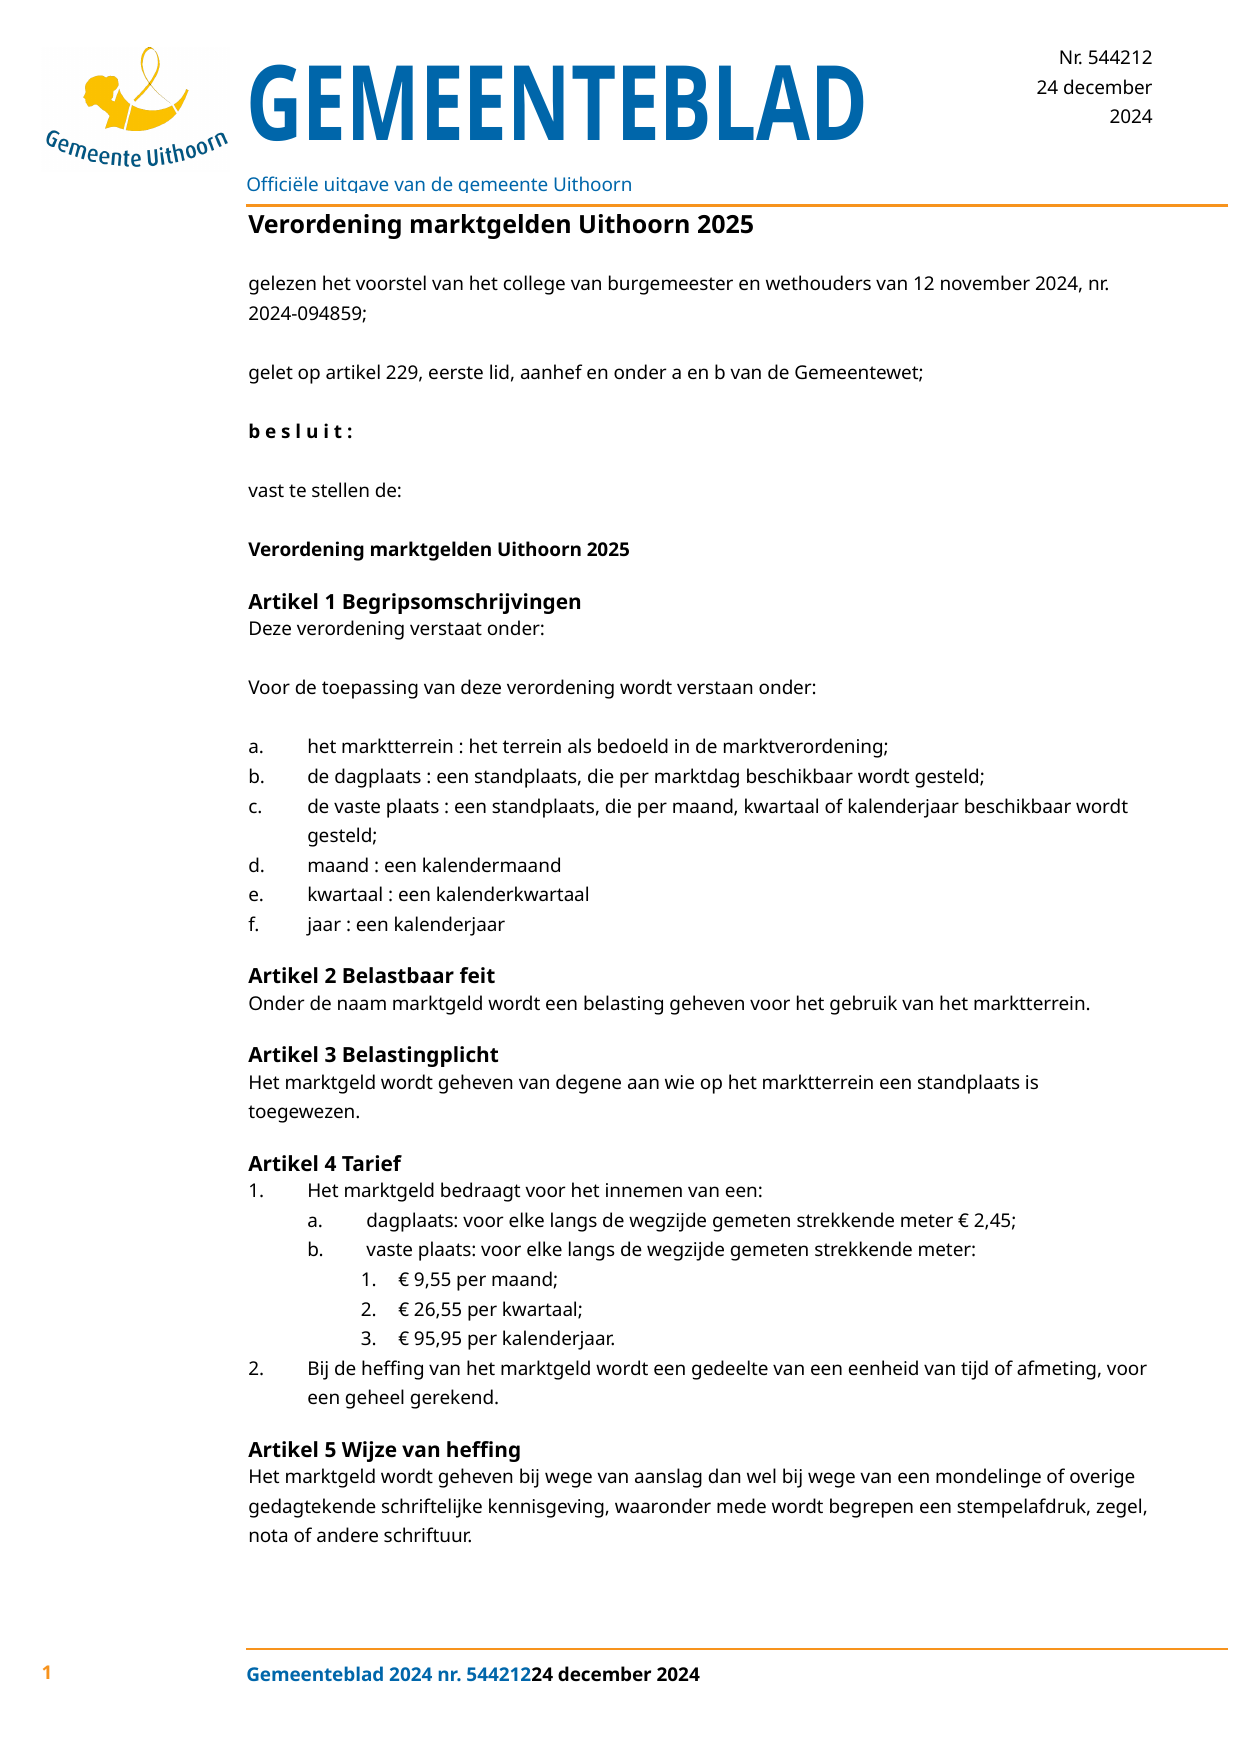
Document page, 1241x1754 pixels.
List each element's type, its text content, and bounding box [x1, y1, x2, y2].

list € 26,55 per kwartaal; [361, 1296, 1152, 1321]
list het marktterrein : het terrein als bedoeld in de marktverordening; [248, 734, 1152, 759]
list jaar : een kalenderjaar [248, 911, 1152, 937]
list de vaste plaats : een standplaats, die per maand, kwartaal of kalenderjaar beschikbaar wordt gesteld; [248, 793, 1152, 848]
text Onder de naam marktgeld wordt een belasting geheven voor het gebruik van het marktterrein. [248, 990, 1152, 1016]
text vast te stellen de: [248, 477, 1152, 503]
text Artikel 2 Belastbaar feit [248, 962, 1152, 990]
text Verordening marktgelden Uithoorn 2025 [248, 207, 1152, 241]
text Het marktgeld wordt geheven bij wege van aanslag dan wel bij wege van een mondelinge of overige gedagtekende schriftelijke kennisgeving, waaronder mede wordt begrepen een stempelafdruk, zegel, nota of andere schriftuur. [248, 1463, 1152, 1548]
list Bij de heffing van het marktgeld wordt een gedeelte van een eenheid van tijd of afmeting, voor een geheel gerekend. [248, 1355, 1152, 1410]
text Verordening marktgelden Uithoorn 2025 [248, 537, 1152, 562]
text Deze verordening verstaat onder: [248, 615, 1152, 641]
text gelezen het voorstel van het college van burgemeester en wethouders van 12 november 2024, nr. 2024-094859; [248, 270, 1152, 326]
list kwartaal : een kalenderkwartaal [248, 882, 1152, 907]
list vaste plaats: voor elke langs de wegzijde gemeten strekkende meter: [307, 1237, 1152, 1262]
text gelet op artikel 229, eerste lid, aanhef en onder a en b van de Gemeentewet; [248, 359, 1152, 385]
text Voor de toepassing van deze verordening wordt verstaan onder: [248, 674, 1152, 700]
text b e s l u i t : [248, 418, 1152, 444]
text Het marktgeld wordt geheven van degene aan wie op het marktterrein een standplaats is toegewezen. [248, 1069, 1152, 1124]
list maand : een kalendermaand [248, 852, 1152, 878]
list Het marktgeld bedraagt voor het innemen van een: [248, 1177, 1152, 1203]
list dagplaats: voor elke langs de wegzijde gemeten strekkende meter € 2,45; [307, 1207, 1152, 1233]
list € 95,95 per kalenderjaar. [361, 1325, 1152, 1351]
list de dagplaats : een standplaats, die per marktdag beschikbaar wordt gesteld; [248, 763, 1152, 789]
text Artikel 4 Tarief [248, 1149, 1152, 1177]
text Artikel 1 Begripsomschrijvingen [248, 587, 1152, 615]
list € 9,55 per maand; [361, 1266, 1152, 1292]
text Artikel 5 Wijze van heffing [248, 1435, 1152, 1463]
text Artikel 3 Belastingplicht [248, 1041, 1152, 1069]
picture [41, 47, 231, 172]
